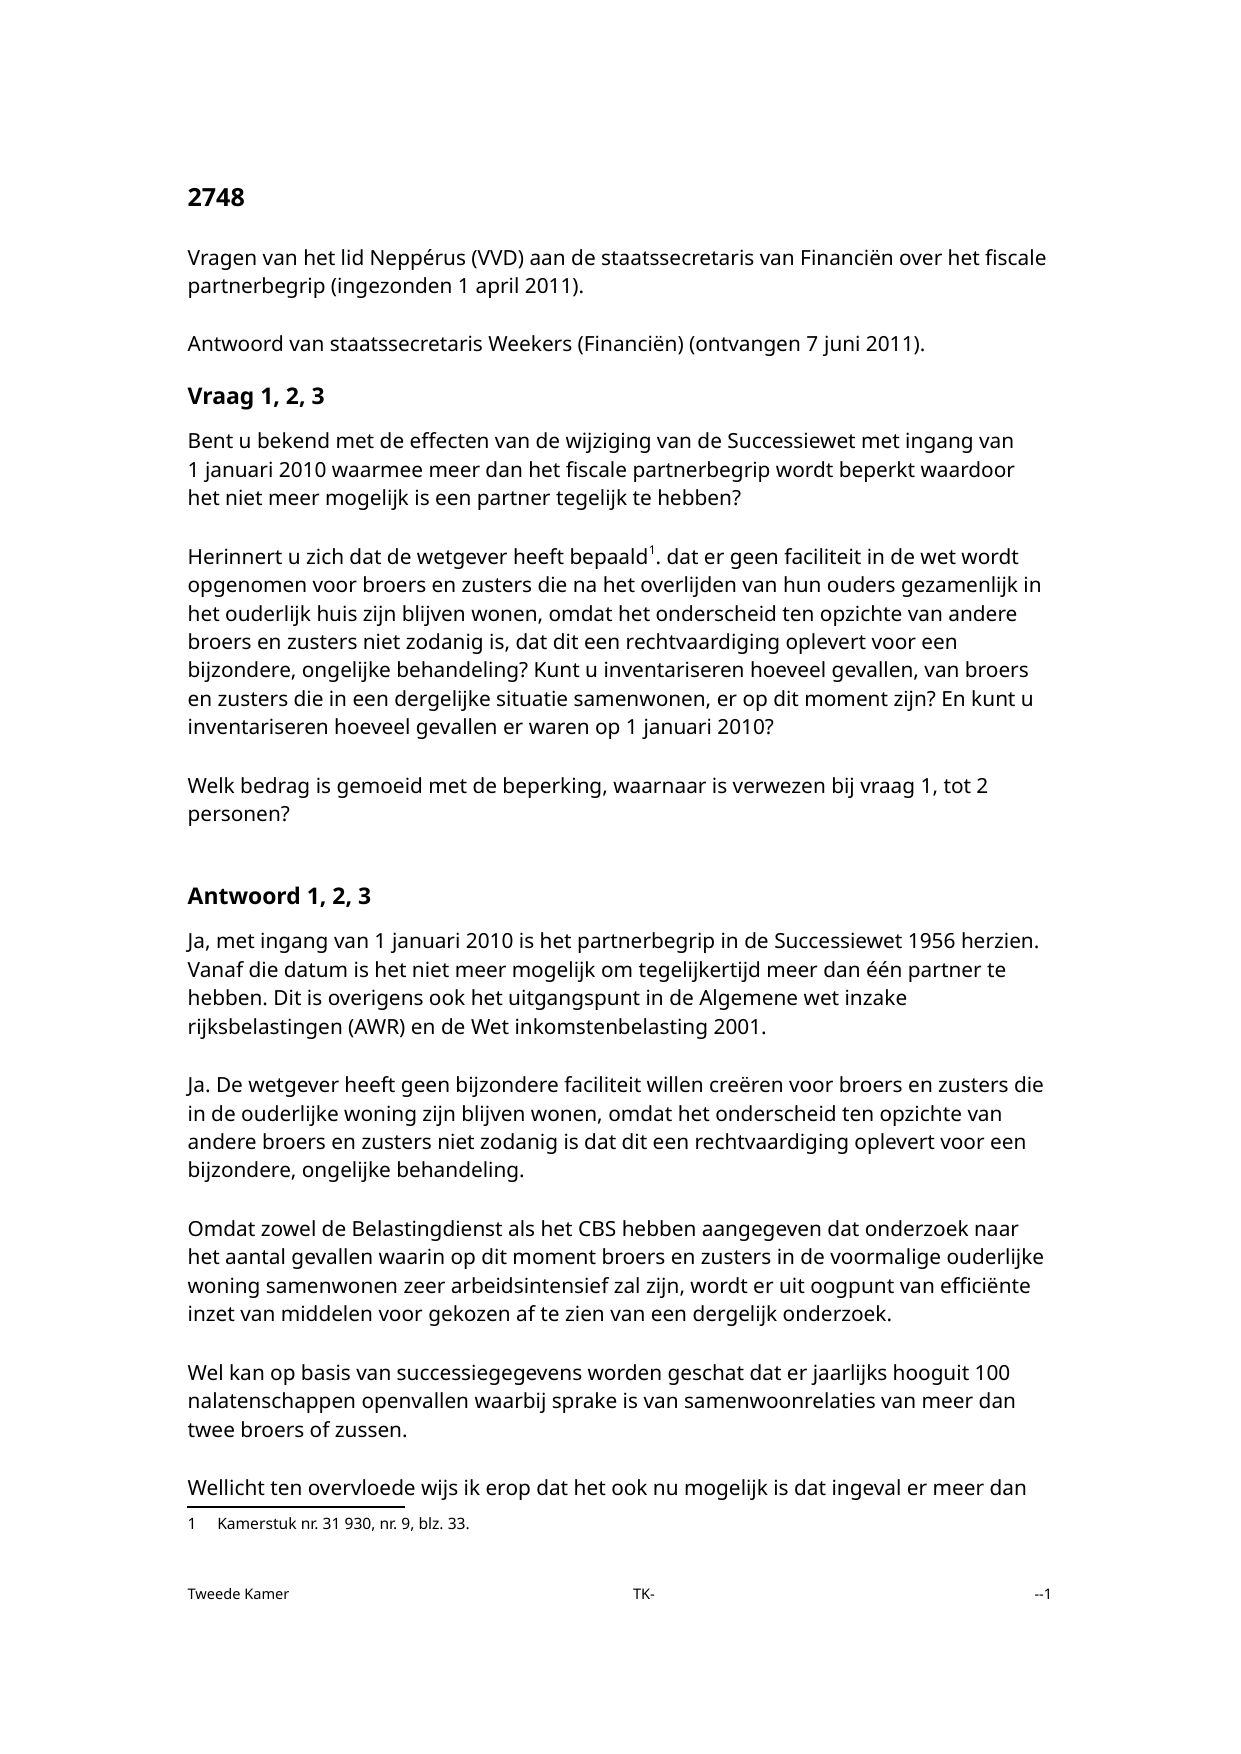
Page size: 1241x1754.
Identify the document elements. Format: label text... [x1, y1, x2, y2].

subtitle Vraag 1, 2, 3 [187, 380, 1053, 412]
text Bent u bekend met de effecten van de wijziging van de Successiewet met ingang van 1 januari 2010 waarmee meer dan het fiscale partnerbegrip wordt beperkt waardoor het niet meer mogelijk is een partner tegelijk te hebben? [187, 427, 1053, 512]
text 2748 [187, 179, 1053, 213]
text Herinnert u zich dat de wetgever heeft bepaald. dat er geen faciliteit in de wet wordt opgenomen voor broers en zusters die na het overlijden van hun ouders gezamenlijk in het ouderlijk huis zijn blijven wonen, omdat het onderscheid ten opzichte van andere broers en zusters niet zodanig is, dat dit een rechtvaardiging oplevert voor een bijzondere, ongelijke behandeling? Kunt u inventariseren hoeveel gevallen, van broers en zusters die in een dergelijke situatie samenwonen, er op dit moment zijn? En kunt u inventariseren hoeveel gevallen er waren op 1 januari 2010? [187, 542, 1053, 741]
text Ja. De wetgever heeft geen bijzondere faciliteit willen creëren voor broers en zusters die in de ouderlijke woning zijn blijven wonen, omdat het onderscheid ten opzichte van andere broers en zusters niet zodanig is dat dit een rechtvaardiging oplevert voor een bijzondere, ongelijke behandeling. [187, 1070, 1053, 1184]
text Omdat zowel de Belastingdienst als het CBS hebben aangegeven dat onderzoek naar het aantal gevallen waarin op dit moment broers en zusters in de voormalige ouderlijke woning samenwonen zeer arbeidsintensief zal zijn, wordt er uit oogpunt van efficiënte inzet van middelen voor gekozen af te zien van een dergelijk onderzoek. [187, 1214, 1053, 1328]
text Welk bedrag is gemoeid met de beperking, waarnaar is verwezen bij vraag 1, tot 2 personen? [187, 771, 1053, 828]
text Wel kan op basis van successiegegevens worden geschat dat er jaarlijks hooguit 100 nalatenschappen openvallen waarbij sprake is van samenwoonrelaties van meer dan twee broers of zussen. [187, 1358, 1053, 1443]
text Kamerstuk nr. 31 930, nr. 9, blz. 33. [187, 1506, 1053, 1534]
text Antwoord van staatssecretaris Weekers (Financiën) (ontvangen 7 juni 2011). [187, 329, 1053, 358]
text Ja, met ingang van 1 januari 2010 is het partnerbegrip in de Successiewet 1956 herzien. Vanaf die datum is het niet meer mogelijk om tegelijkertijd meer dan één partner te hebben. Dit is overigens ook het uitgangspunt in de Algemene wet inzake rijksbelastingen (AWR) en de Wet inkomstenbelasting 2001. [187, 927, 1053, 1040]
subtitle Antwoord 1, 2, 3 [187, 880, 1053, 912]
text Vragen van het lid Neppérus (VVD) aan de staatssecretaris van Financiën over het fiscale partnerbegrip (ingezonden 1 april 2011). [187, 243, 1053, 300]
